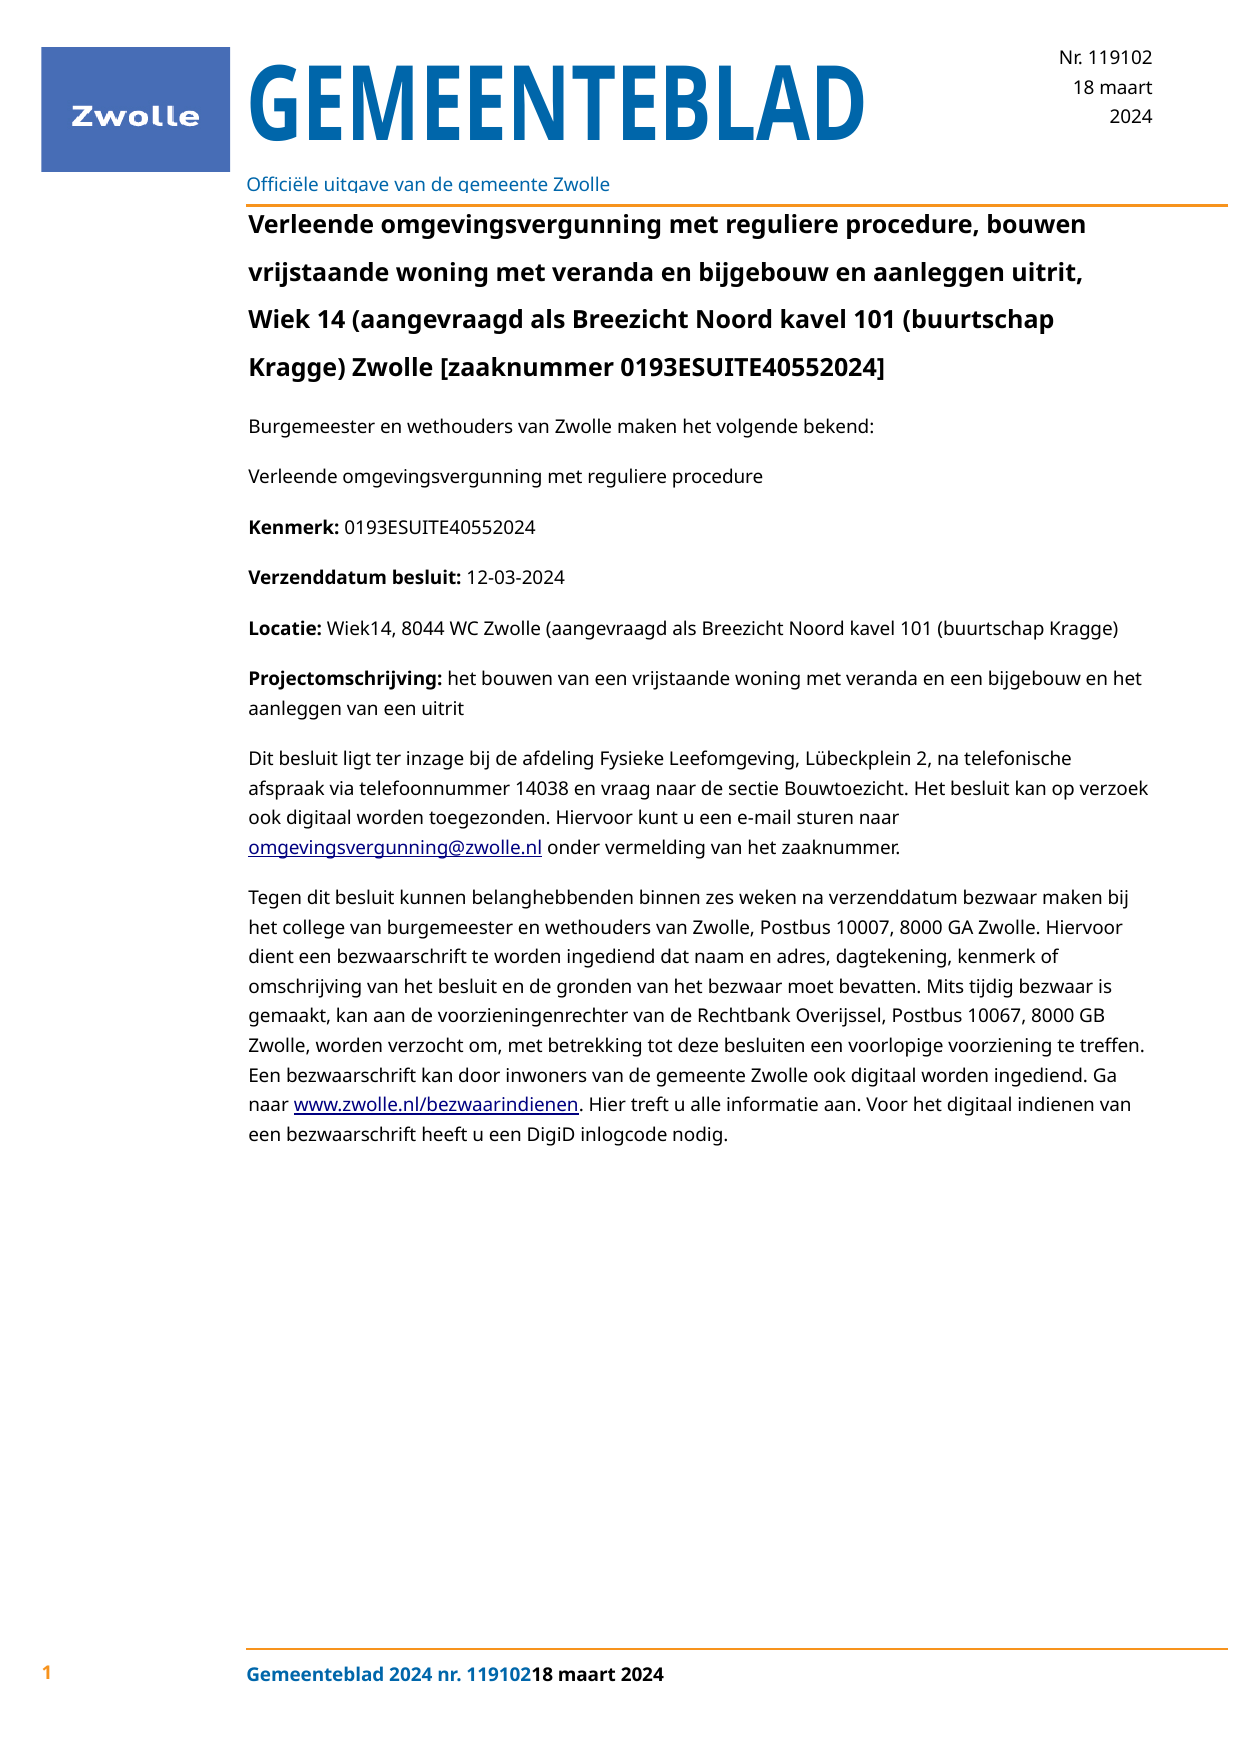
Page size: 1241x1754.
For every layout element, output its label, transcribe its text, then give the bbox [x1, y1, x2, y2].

text Verzenddatum besluit: 12-03-2024 [248, 564, 1152, 590]
text Locatie: Wiek14, 8044 WC Zwolle (aangevraagd als Breezicht Noord kavel 101 (buurtschap Kragge) [248, 615, 1152, 641]
text Burgemeester en wethouders van Zwolle maken het volgende bekend: [248, 413, 1152, 439]
text Verleende omgevingsvergunning met reguliere procedure, bouwen vrijstaande woning met veranda en bijgebouw en aanleggen uitrit, Wiek 14 (aangevraagd als Breezicht Noord kavel 101 (buurtschap Kragge) Zwolle [zaaknummer 0193ESUITE40552024] [248, 207, 1152, 384]
text Kenmerk: 0193ESUITE40552024 [248, 514, 1152, 540]
text Projectomschrijving: het bouwen van een vrijstaande woning met veranda en een bijgebouw en het aanleggen van een uitrit [248, 665, 1152, 721]
text Dit besluit ligt ter inzage bij de afdeling Fysieke Leefomgeving, Lübeckplein 2, na telefonische afspraak via telefoonnummer 14038 en vraag naar de sectie Bouwtoezicht. Het besluit kan op verzoek ook digitaal worden toegezonden. Hiervoor kunt u een e-mail sturen naar omgevingsvergunning@zwolle.nl onder vermelding van het zaaknummer. [248, 745, 1152, 860]
text Verleende omgevingsvergunning met reguliere procedure [248, 463, 1152, 489]
picture [41, 47, 231, 172]
text Tegen dit besluit kunnen belanghebbenden binnen zes weken na verzenddatum bezwaar maken bij het college van burgemeester en wethouders van Zwolle, Postbus 10007, 8000 GA Zwolle. Hiervoor dient een bezwaarschrift te worden ingediend dat naam en adres, dagtekening, kenmerk of omschrijving van het besluit en de gronden van het bezwaar moet bevatten. Mits tijdig bezwaar is gemaakt, kan aan de voorzieningenrechter van de Rechtbank Overijssel, Postbus 10067, 8000 GB Zwolle, worden verzocht om, met betrekking tot deze besluiten een voorlopige voorziening te treffen. Een bezwaarschrift kan door inwoners van de gemeente Zwolle ook digitaal worden ingediend. Ga naar www.zwolle.nl/bezwaarindienen. Hier treft u alle informatie aan. Voor het digitaal indienen van een bezwaarschrift heeft u een DigiD inlogcode nodig. [248, 884, 1152, 1147]
